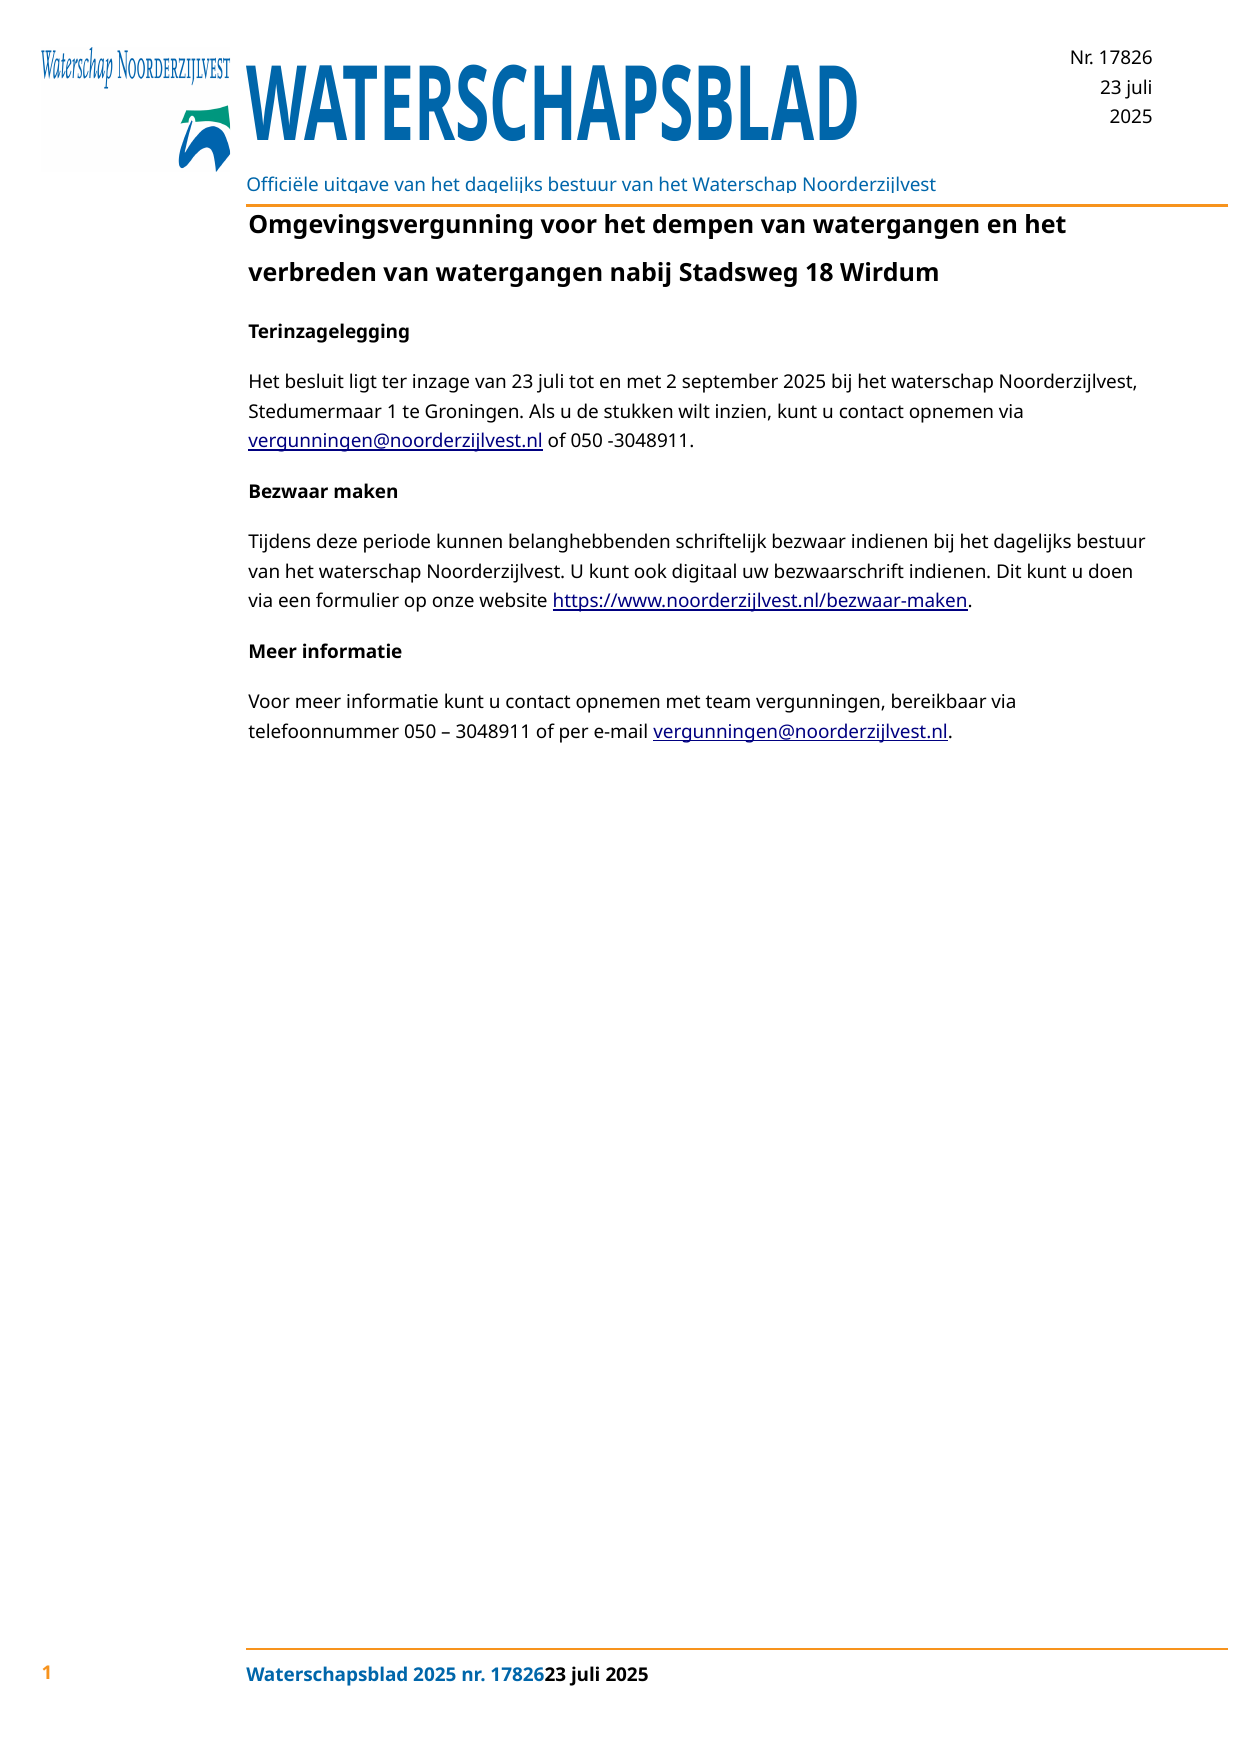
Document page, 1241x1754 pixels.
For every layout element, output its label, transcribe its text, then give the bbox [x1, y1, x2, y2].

text Tijdens deze periode kunnen belanghebbenden schriftelijk bezwaar indienen bij het dagelijks bestuur van het waterschap Noorderzijlvest. U kunt ook digitaal uw bezwaarschrift indienen. Dit kunt u doen via een formulier op onze website https://www.noorderzijlvest.nl/bezwaar-maken. [248, 528, 1152, 613]
picture [41, 47, 231, 172]
text Omgevingsvergunning voor het dempen van watergangen en het verbreden van watergangen nabij Stadsweg 18 Wirdum [248, 207, 1152, 288]
text Het besluit ligt ter inzage van 23 juli tot en met 2 september 2025 bij het waterschap Noorderzijlvest, Stedumermaar 1 te Groningen. Als u de stukken wilt inzien, kunt u contact opnemen via vergunningen@noorderzijlvest.nl of 050 -3048911. [248, 368, 1152, 453]
text Bezwaar maken [248, 478, 1152, 504]
text Meer informatie [248, 638, 1152, 664]
text Terinzagelegging [248, 318, 1152, 344]
text Voor meer informatie kunt u contact opnemen met team vergunningen, bereikbaar via telefoonnummer 050 – 3048911 of per e-mail vergunningen@noorderzijlvest.nl. [248, 688, 1152, 744]
